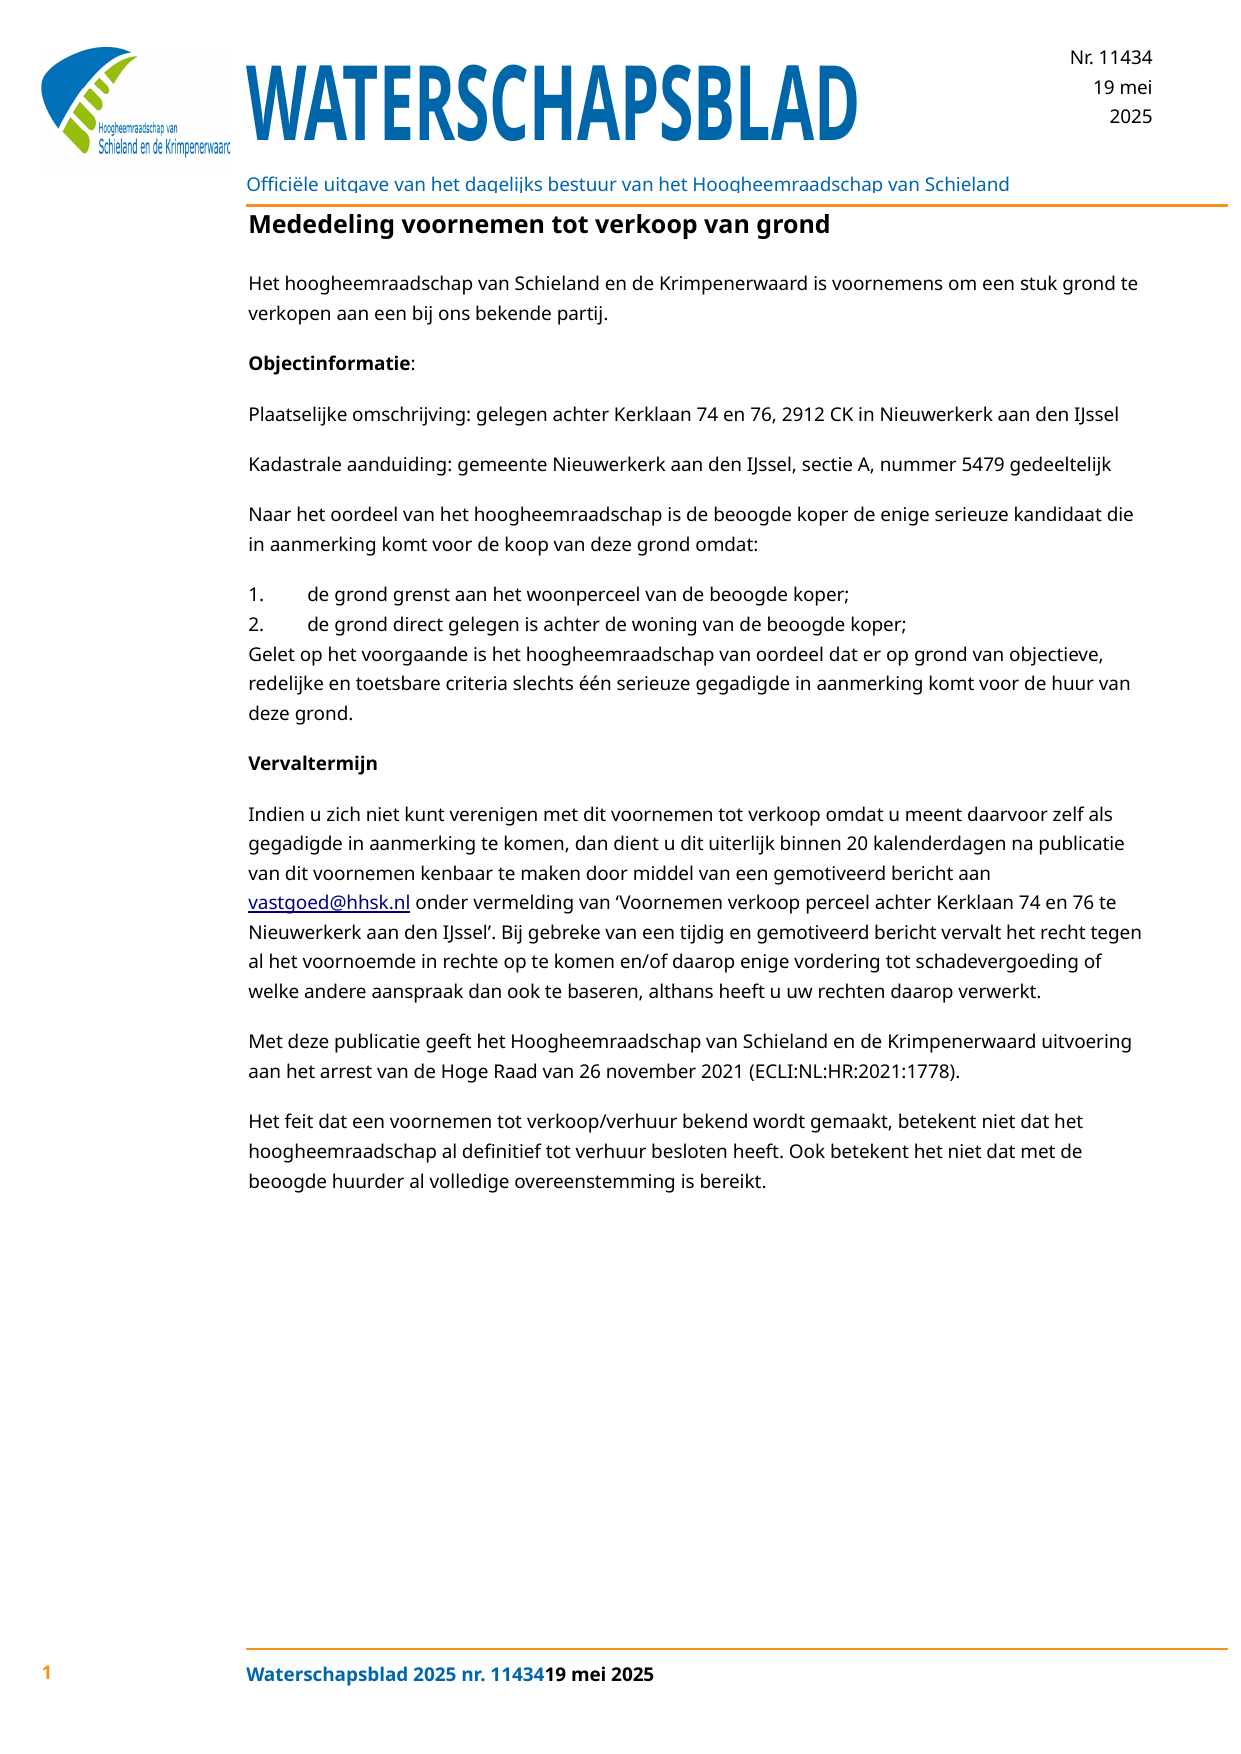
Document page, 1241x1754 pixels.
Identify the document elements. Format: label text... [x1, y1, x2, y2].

picture [41, 47, 231, 172]
list de grond grenst aan het woonperceel van de beoogde koper; [248, 582, 1152, 607]
text Vervaltermijn [248, 750, 1152, 776]
text Naar het oordeel van het hoogheemraadschap is de beoogde koper de enige serieuze kandidaat die in aanmerking komt voor de koop van deze grond omdat: [248, 502, 1152, 557]
text Objectinformatie: [248, 350, 1152, 376]
text Het hoogheemraadschap van Schieland en de Krimpenerwaard is voornemens om een stuk grond te verkopen aan een bij ons bekende partij. [248, 270, 1152, 326]
text Gelet op het voorgaande is het hoogheemraadschap van oordeel dat er op grond van objectieve, redelijke en toetsbare criteria slechts één serieuze gegadigde in aanmerking komt voor de huur van deze grond. [248, 641, 1152, 726]
text Indien u zich niet kunt verenigen met dit voornemen tot verkoop omdat u meent daarvoor zelf als gegadigde in aanmerking te komen, dan dient u dit uiterlijk binnen 20 kalenderdagen na publicatie van dit voornemen kenbaar te maken door middel van een gemotiveerd bericht aan vastgoed@hhsk.nl onder vermelding van ‘Voornemen verkoop perceel achter Kerklaan 74 en 76 te Nieuwerkerk aan den IJssel’. Bij gebreke van een tijdig en gemotiveerd bericht vervalt het recht tegen al het voornoemde in rechte op te komen en/of daarop enige vordering tot schadevergoeding of welke andere aanspraak dan ook te baseren, althans heeft u uw rechten daarop verwerkt. [248, 801, 1152, 1004]
text Het feit dat een voornemen tot verkoop/verhuur bekend wordt gemaakt, betekent niet dat het hoogheemraadschap al definitief tot verhuur besloten heeft. Ook betekent het niet dat met de beoogde huurder al volledige overeenstemming is bereikt. [248, 1109, 1152, 1193]
text Mededeling voornemen tot verkoop van grond [248, 207, 1152, 241]
text Met deze publicatie geeft het Hoogheemraadschap van Schieland en de Krimpenerwaard uitvoering aan het arrest van de Hoge Raad van 26 november 2021 (ECLI:NL:HR:2021:1778). [248, 1029, 1152, 1084]
text Plaatselijke omschrijving: gelegen achter Kerklaan 74 en 76, 2912 CK in Nieuwerkerk aan den IJssel [248, 401, 1152, 426]
list de grond direct gelegen is achter de woning van de beoogde koper; [248, 611, 1152, 637]
text Kadastrale aanduiding: gemeente Nieuwerkerk aan den IJssel, sectie A, nummer 5479 gedeeltelijk [248, 451, 1152, 477]
